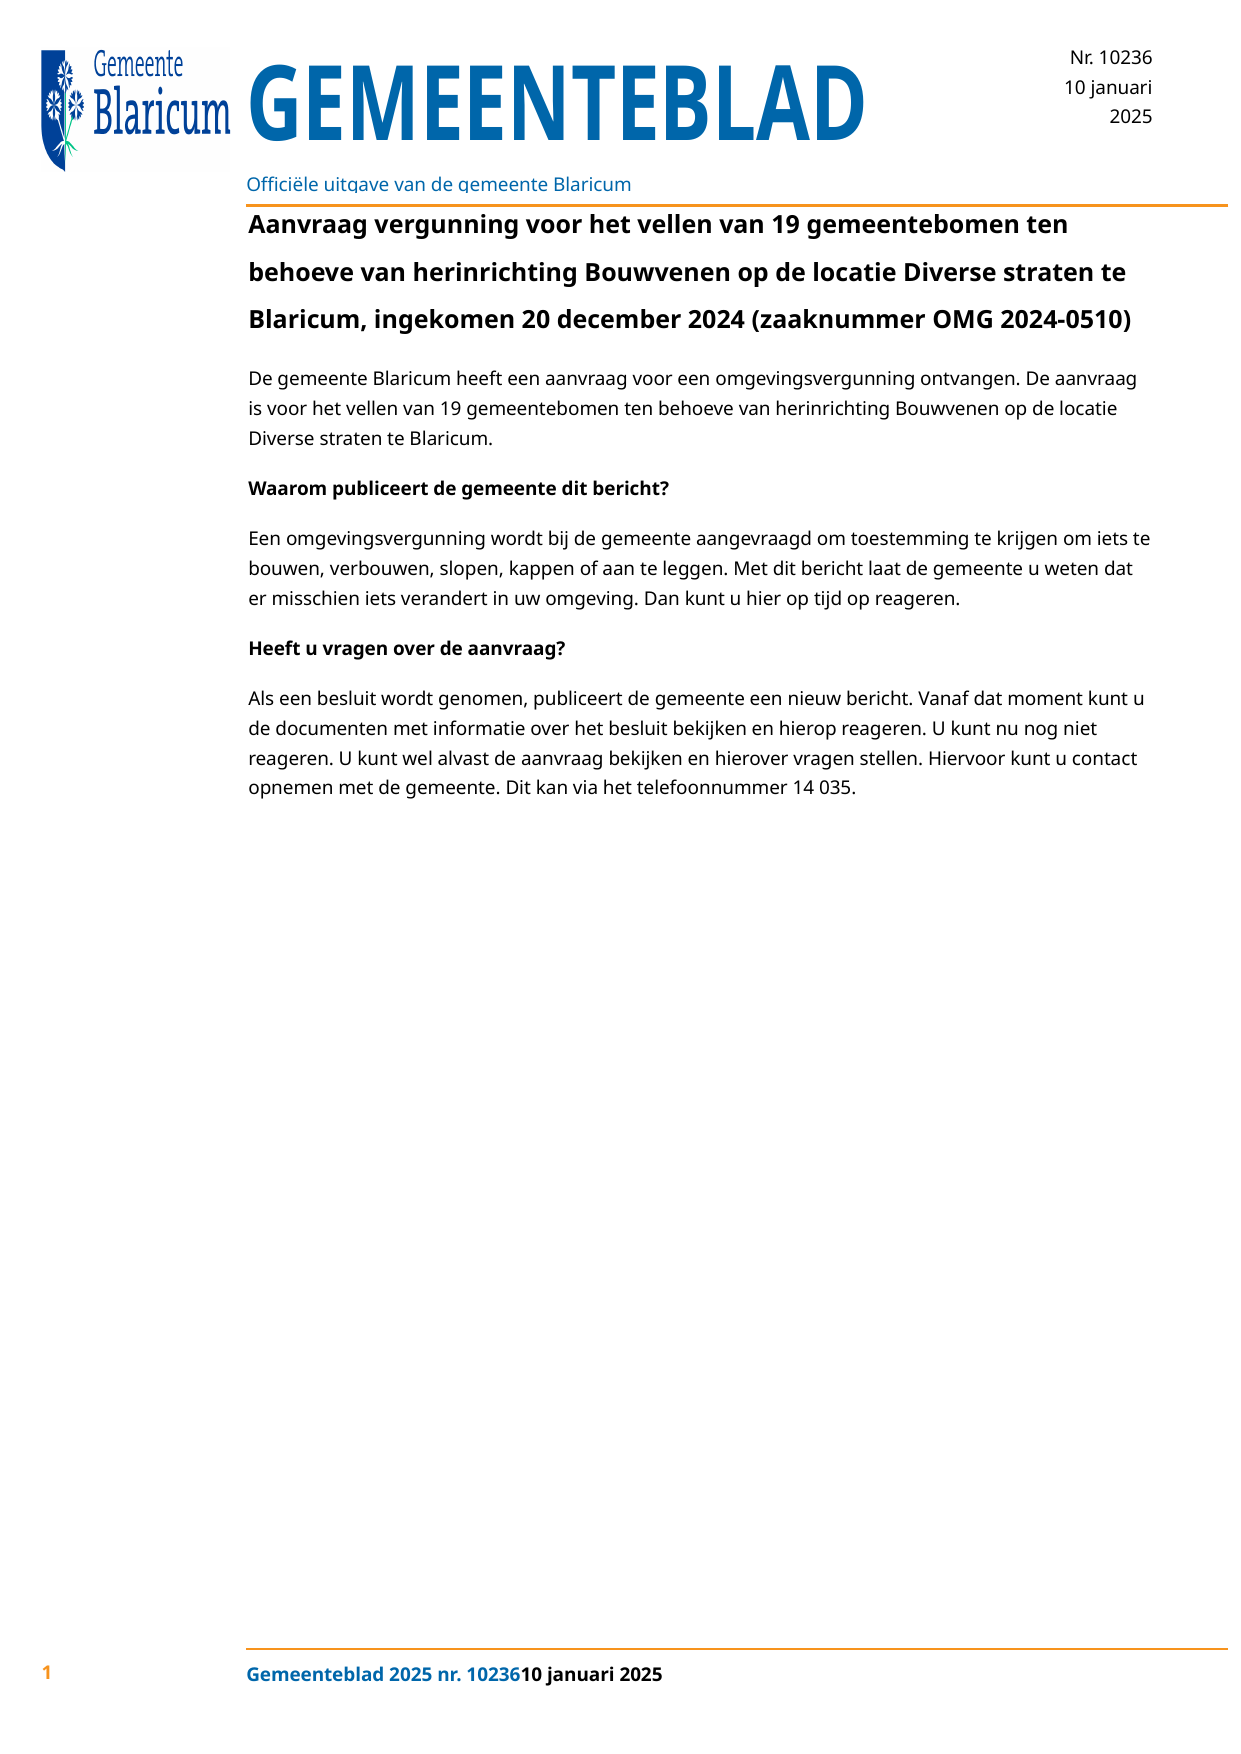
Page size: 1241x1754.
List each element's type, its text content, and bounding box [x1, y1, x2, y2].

text Waarom publiceert de gemeente dit bericht? [248, 475, 1152, 501]
text Als een besluit wordt genomen, publiceert de gemeente een nieuw bericht. Vanaf dat moment kunt u de documenten met informatie over het besluit bekijken en hierop reageren. U kunt nu nog niet reageren. U kunt wel alvast de aanvraag bekijken en hierover vragen stellen. Hiervoor kunt u contact opnemen met de gemeente. Dit kan via het telefoonnummer 14 035. [248, 686, 1152, 800]
text Aanvraag vergunning voor het vellen van 19 gemeentebomen ten behoeve van herinrichting Bouwvenen op de locatie Diverse straten te Blaricum, ingekomen 20 december 2024 (zaaknummer OMG 2024-0510) [248, 207, 1152, 336]
text Een omgevingsvergunning wordt bij de gemeente aangevraagd om toestemming te krijgen om iets te bouwen, verbouwen, slopen, kappen of aan te leggen. Met dit bericht laat de gemeente u weten dat er misschien iets verandert in uw omgeving. Dan kunt u hier op tijd op reageren. [248, 526, 1152, 610]
picture [41, 47, 231, 172]
text Heeft u vragen over de aanvraag? [248, 635, 1152, 661]
text De gemeente Blaricum heeft een aanvraag voor een omgevingsvergunning ontvangen. De aanvraag is voor het vellen van 19 gemeentebomen ten behoeve van herinrichting Bouwvenen op de locatie Diverse straten te Blaricum. [248, 366, 1152, 450]
